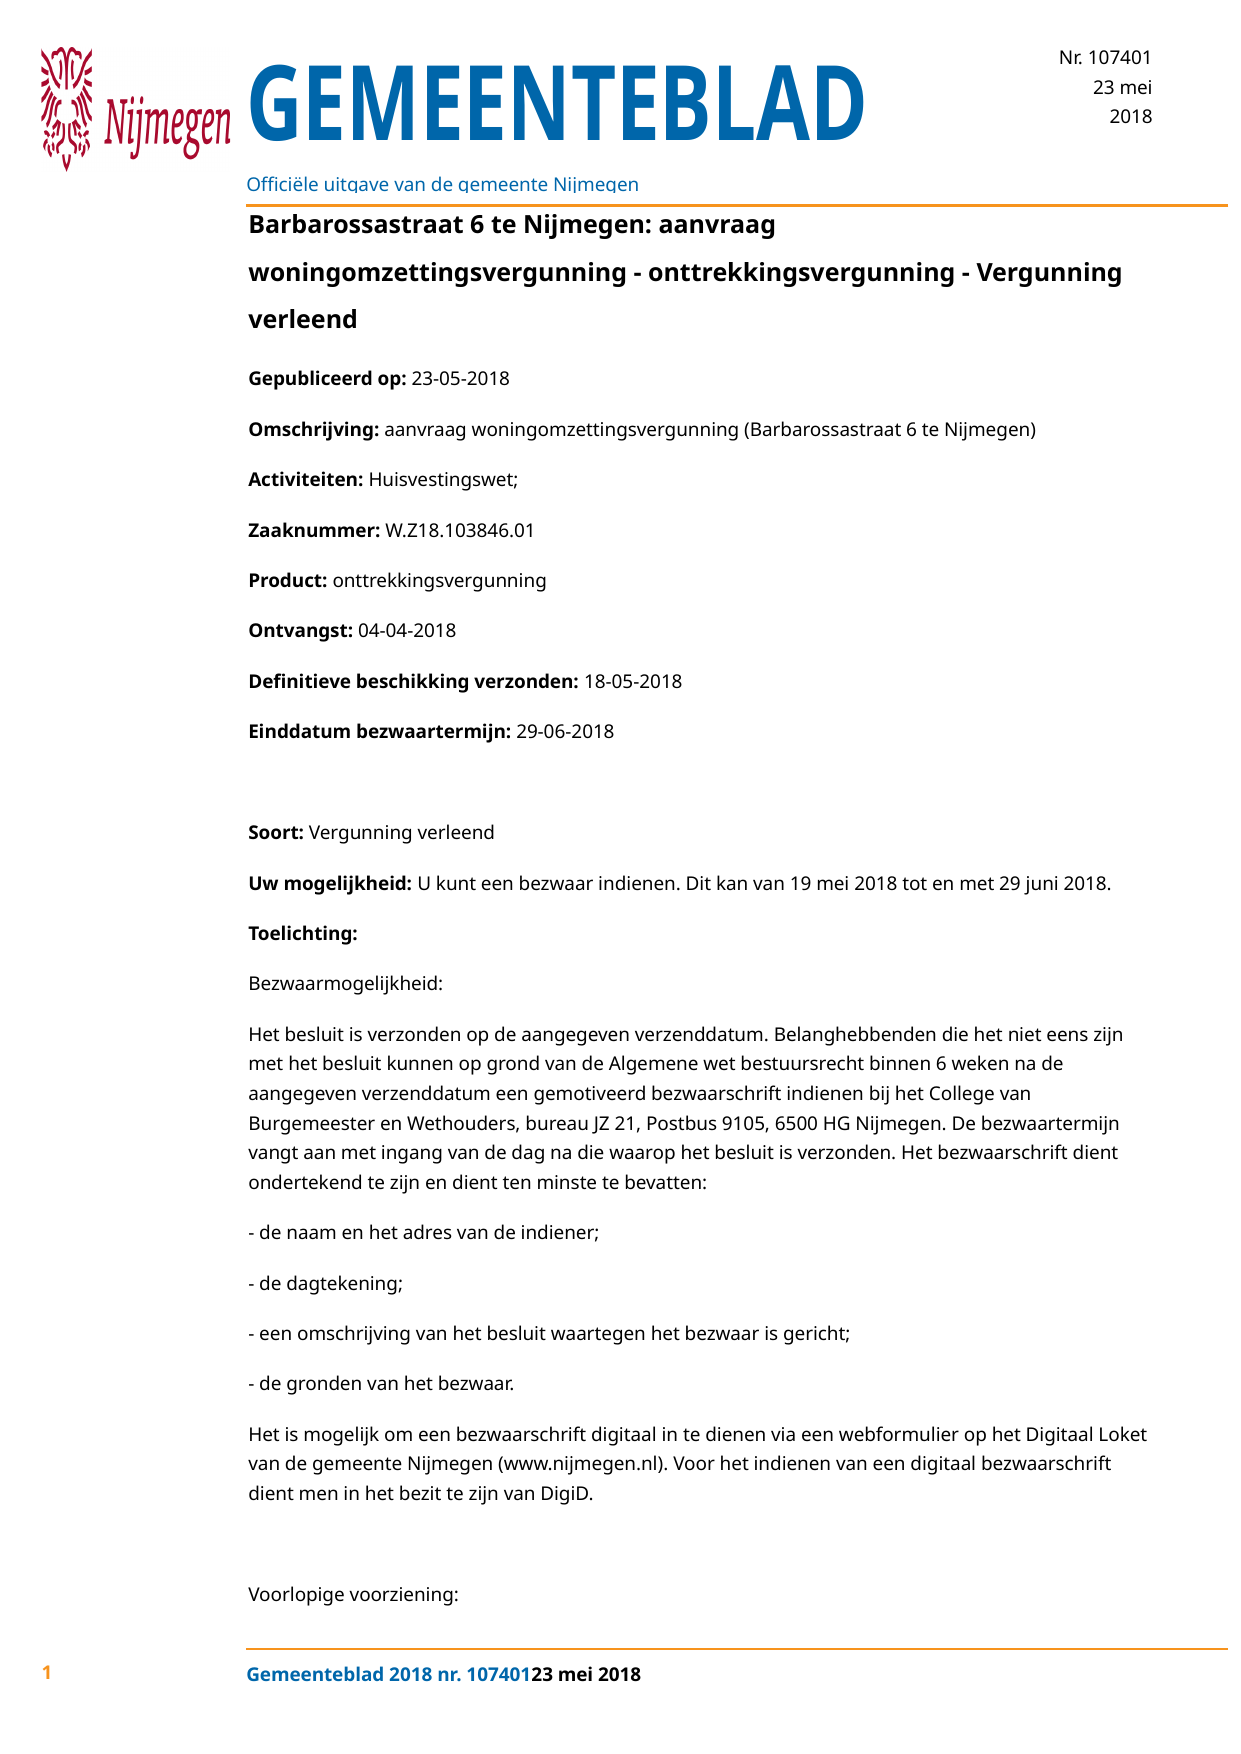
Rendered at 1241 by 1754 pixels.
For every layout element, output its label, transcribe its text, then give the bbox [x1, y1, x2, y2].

text Barbarossastraat 6 te Nijmegen: aanvraag woningomzettingsvergunning - onttrekkingsvergunning - Vergunning verleend [248, 207, 1152, 336]
text Gepubliceerd op: 23-05-2018 [248, 366, 1152, 391]
text - de naam en het adres van de indiener; [248, 1219, 1152, 1245]
text Product: onttrekkingsvergunning [248, 567, 1152, 593]
text - een omschrijving van het besluit waartegen het bezwaar is gericht; [248, 1320, 1152, 1346]
picture [41, 47, 231, 172]
text Ontvangst: 04-04-2018 [248, 618, 1152, 643]
text Toelichting: [248, 920, 1152, 946]
text Het is mogelijk om een bezwaarschrift digitaal in te dienen via een webformulier op het Digitaal Loket van de gemeente Nijmegen (www.nijmegen.nl). Voor het indienen van een digitaal bezwaarschrift dient men in het bezit te zijn van DigiD. [248, 1421, 1152, 1506]
text Het besluit is verzonden op de aangegeven verzenddatum. Belanghebbenden die het niet eens zijn met het besluit kunnen op grond van de Algemene wet bestuursrecht binnen 6 weken na de aangegeven verzenddatum een gemotiveerd bezwaarschrift indienen bij het College van Burgemeester en Wethouders, bureau JZ 21, Postbus 9105, 6500 HG Nijmegen. De bezwaartermijn vangt aan met ingang van de dag na die waarop het besluit is verzonden. Het bezwaarschrift dient ondertekend te zijn en dient ten minste te bevatten: [248, 1021, 1152, 1194]
text - de gronden van het bezwaar. [248, 1371, 1152, 1396]
text Einddatum bezwaartermijn: 29-06-2018 [248, 718, 1152, 744]
text Zaaknummer: W.Z18.103846.01 [248, 517, 1152, 542]
text - de dagtekening; [248, 1270, 1152, 1295]
text Voorlopige voorziening: [248, 1581, 1152, 1607]
text Uw mogelijkheid: U kunt een bezwaar indienen. Dit kan van 19 mei 2018 tot en met 29 juni 2018. [248, 870, 1152, 895]
text Activiteiten: Huisvestingswet; [248, 466, 1152, 492]
text Definitieve beschikking verzonden: 18-05-2018 [248, 668, 1152, 694]
text Omschrijving: aanvraag woningomzettingsvergunning (Barbarossastraat 6 te Nijmegen) [248, 416, 1152, 442]
text Bezwaarmogelijkheid: [248, 971, 1152, 996]
text Soort: Vergunning verleend [248, 819, 1152, 845]
